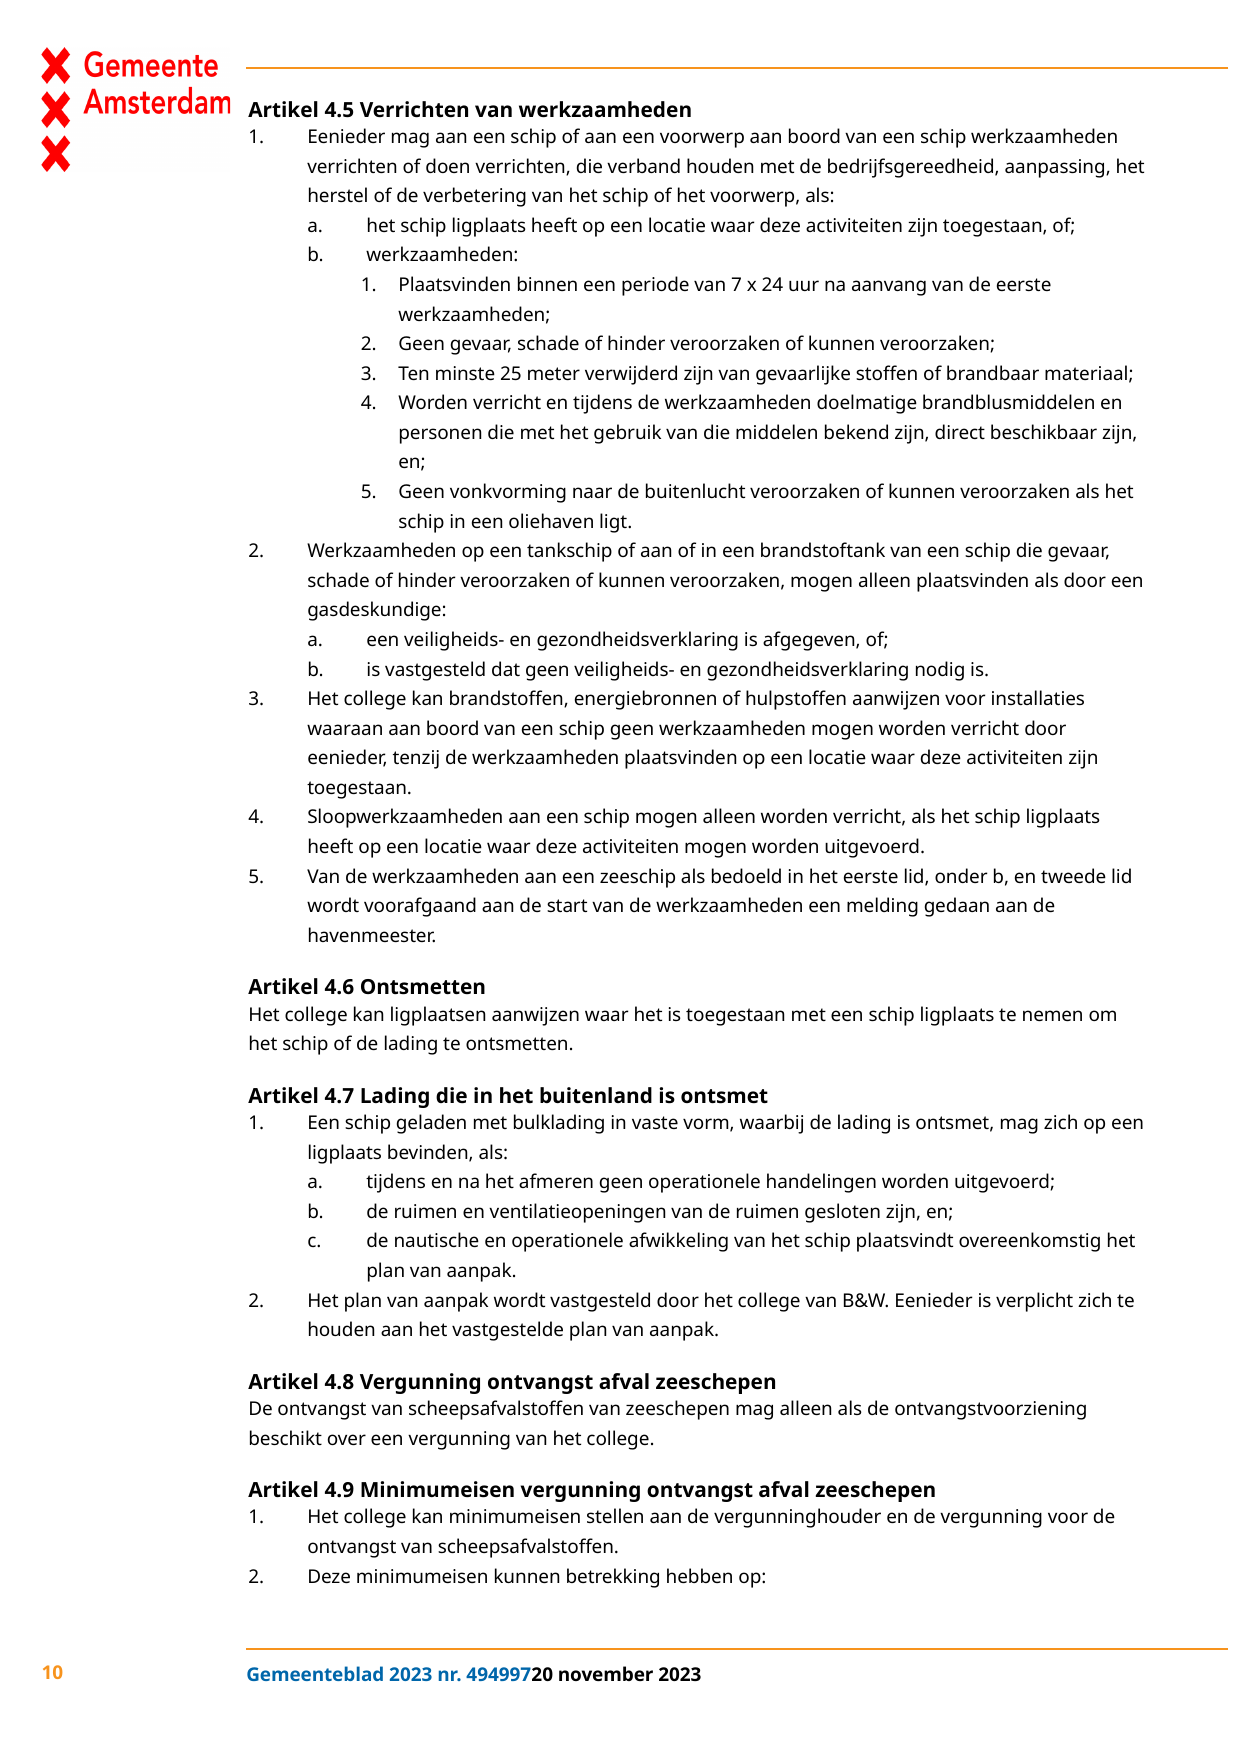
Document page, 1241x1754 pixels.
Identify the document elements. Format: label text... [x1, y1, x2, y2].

list Geen vonkvorming naar de buitenlucht veroorzaken of kunnen veroorzaken als het schip in een oliehaven ligt. [361, 478, 1152, 533]
list Het college kan minimumeisen stellen aan de vergunninghouder en de vergunning voor de ontvangst van scheepsafvalstoffen. [248, 1504, 1152, 1559]
list Sloopwerkzaamheden aan een schip mogen alleen worden verricht, als het schip ligplaats heeft op een locatie waar deze activiteiten mogen worden uitgevoerd. [248, 804, 1152, 859]
text Artikel 4.7 Lading die in het buitenland is ontsmet [248, 1081, 1152, 1109]
list Deze minimumeisen kunnen betrekking hebben op: [248, 1563, 1152, 1588]
list de ruimen en ventilatieopeningen van de ruimen gesloten zijn, en; [307, 1198, 1152, 1224]
list werkzaamheden: [307, 242, 1152, 267]
list Van de werkzaamheden aan een zeeschip als bedoeld in het eerste lid, onder b, en tweede lid wordt voorafgaand aan de start van de werkzaamheden een melding gedaan aan de havenmeester. [248, 863, 1152, 948]
list Ten minste 25 meter verwijderd zijn van gevaarlijke stoffen of brandbaar materiaal; [361, 360, 1152, 386]
text Het college kan ligplaatsen aanwijzen waar het is toegestaan met een schip ligplaats te nemen om het schip of de lading te ontsmetten. [248, 1001, 1152, 1056]
list Plaatsvinden binnen een periode van 7 x 24 uur na aanvang van de eerste werkzaamheden; [361, 271, 1152, 326]
list tijdens en na het afmeren geen operationele handelingen worden uitgevoerd; [307, 1168, 1152, 1194]
text Artikel 4.5 Verrichten van werkzaamheden [248, 95, 1152, 123]
text De ontvangst van scheepsafvalstoffen van zeeschepen mag alleen als de ontvangstvoorziening beschikt over een vergunning van het college. [248, 1395, 1152, 1451]
list Geen gevaar, schade of hinder veroorzaken of kunnen veroorzaken; [361, 330, 1152, 356]
picture [41, 47, 231, 172]
list het schip ligplaats heeft op een locatie waar deze activiteiten zijn toegestaan, of; [307, 212, 1152, 238]
text Artikel 4.8 Vergunning ontvangst afval zeeschepen [248, 1367, 1152, 1395]
list Worden verricht en tijdens de werkzaamheden doelmatige brandblusmiddelen en personen die met het gebruik van die middelen bekend zijn, direct beschikbaar zijn, en; [361, 389, 1152, 474]
text Artikel 4.6 Ontsmetten [248, 972, 1152, 1001]
list Een schip geladen met bulklading in vaste vorm, waarbij de lading is ontsmet, mag zich op een ligplaats bevinden, als: [248, 1109, 1152, 1164]
list Het college kan brandstoffen, energiebronnen of hulpstoffen aanwijzen voor installaties waaraan aan boord van een schip geen werkzaamheden mogen worden verricht door eenieder, tenzij de werkzaamheden plaatsvinden op een locatie waar deze activiteiten zijn toegestaan. [248, 685, 1152, 800]
list een veiligheids- en gezondheidsverklaring is afgegeven, of; [307, 626, 1152, 652]
list Eenieder mag aan een schip of aan een voorwerp aan boord van een schip werkzaamheden verrichten of doen verrichten, die verband houden met de bedrijfsgereedheid, aanpassing, het herstel of de verbetering van het schip of het voorwerp, als: [248, 123, 1152, 208]
list is vastgesteld dat geen veiligheids- en gezondheidsverklaring nodig is. [307, 656, 1152, 681]
list Werkzaamheden op een tankschip of aan of in een brandstoftank van een schip die gevaar, schade of hinder veroorzaken of kunnen veroorzaken, mogen alleen plaatsvinden als door een gasdeskundige: [248, 537, 1152, 622]
text Artikel 4.9 Minimumeisen vergunning ontvangst afval zeeschepen [248, 1475, 1152, 1504]
list Het plan van aanpak wordt vastgesteld door het college van B&W. Eenieder is verplicht zich te houden aan het vastgestelde plan van aanpak. [248, 1287, 1152, 1342]
list de nautische en operationele afwikkeling van het schip plaatsvindt overeenkomstig het plan van aanpak. [307, 1228, 1152, 1283]
